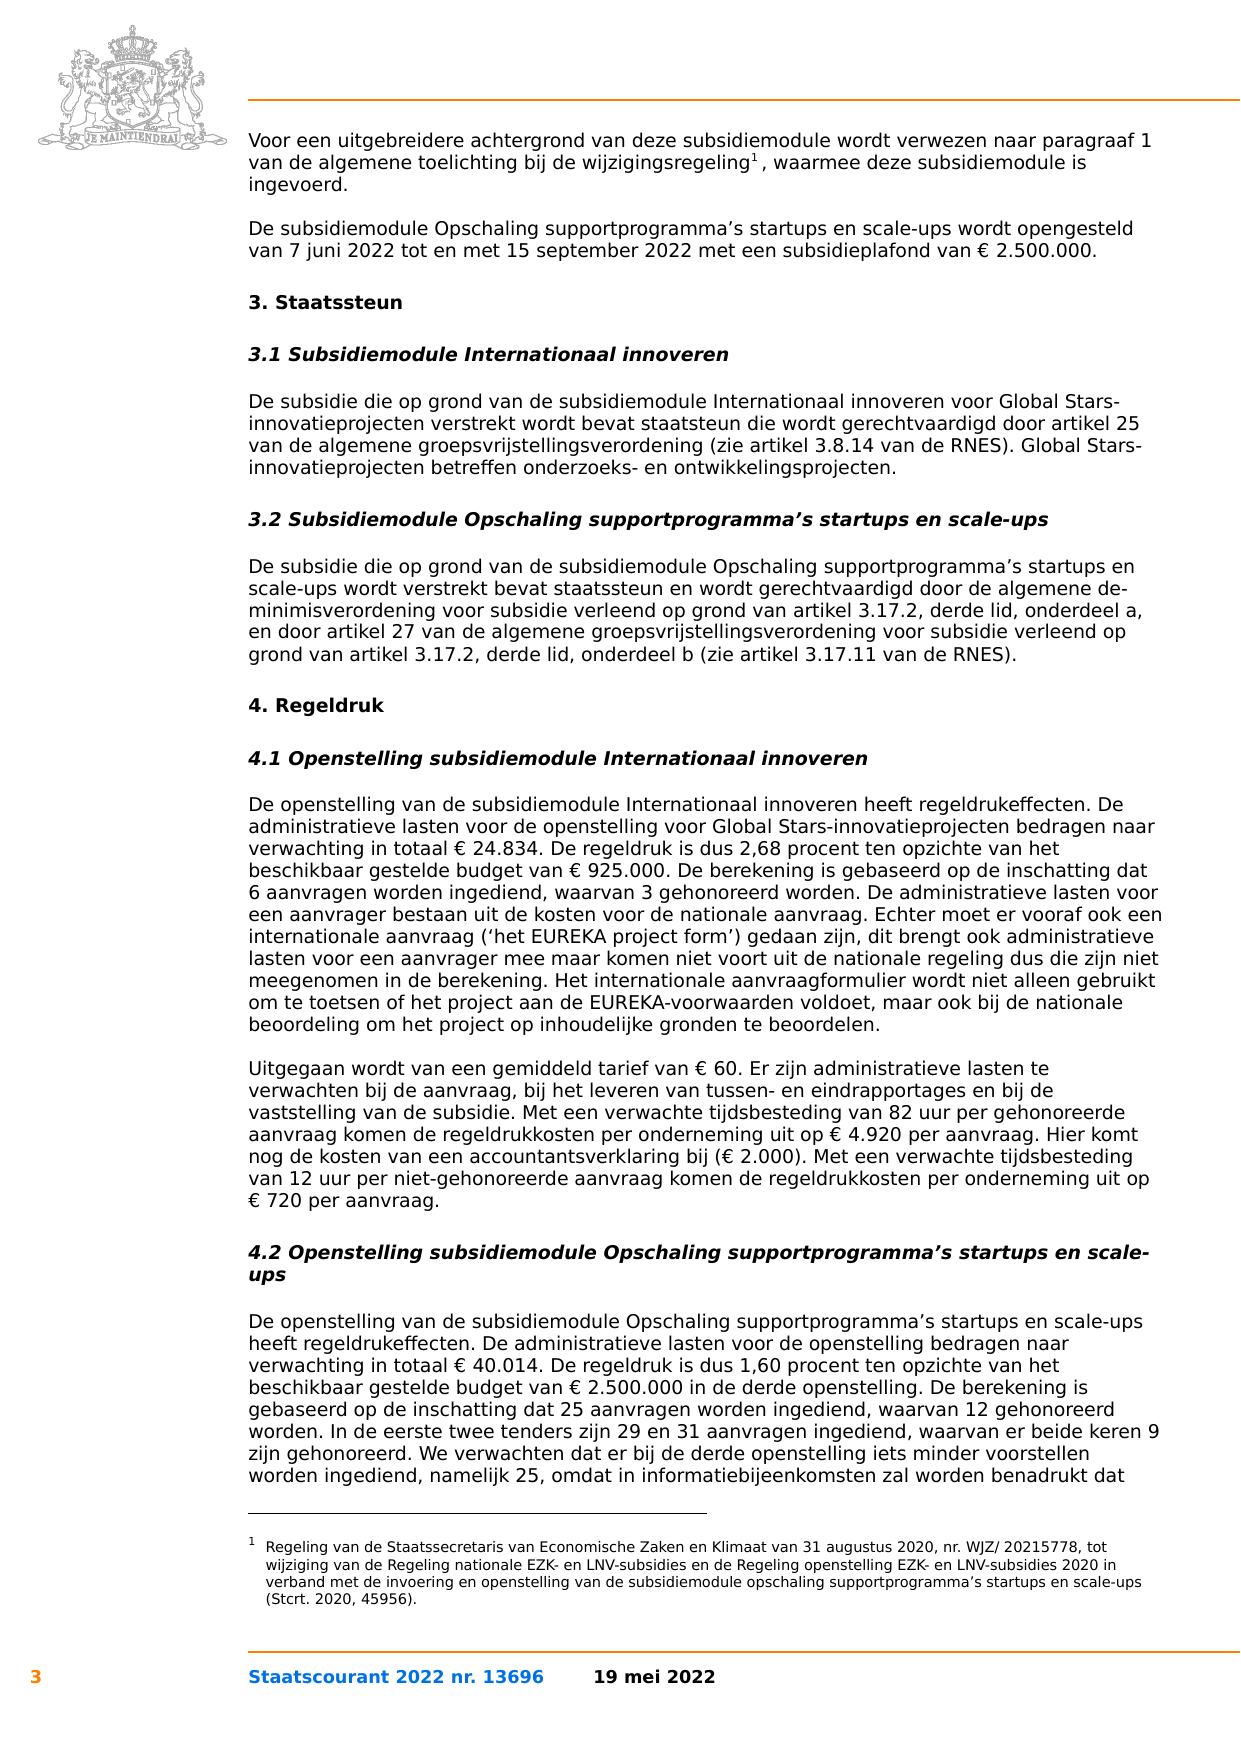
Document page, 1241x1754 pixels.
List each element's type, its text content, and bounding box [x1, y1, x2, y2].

text Uitgegaan wordt van een gemiddeld tarief van € 60. Er zijn administratieve lasten te verwachten bij de aanvraag, bij het leveren van tussen- en eindrapportages en bij de vaststelling van de subsidie. Met een verwachte tijdsbesteding van 82 uur per gehonoreerde aanvraag komen de regeldrukkosten per onderneming uit op € 4.920 per aanvraag. Hier komt nog de kosten van een accountantsverklaring bij (€ 2.000). Met een verwachte tijdsbesteding van 12 uur per niet-gehonoreerde aanvraag komen de regeldrukkosten per onderneming uit op € 720 per aanvraag. [248, 1058, 1163, 1212]
text Regeling van de Staatssecretaris van Economische Zaken en Klimaat van 31 augustus 2020, nr. WJZ/ 20215778, tot wijziging van de Regeling nationale EZK- en LNV-subsidies en de Regeling openstelling EZK- en LNV-subsidies 2020 in verband met de invoering en openstelling van de subsidiemodule opschaling supportprogramma’s startups en scale-ups (Stcrt. 2020, 45956). [248, 1535, 1163, 1608]
text De openstelling van de subsidiemodule Opschaling supportprogramma’s startups en scale-ups heeft regeldrukeffecten. De administratieve lasten voor de openstelling bedragen naar verwachting in totaal € 40.014. De regeldruk is dus 1,60 procent ten opzichte van het beschikbaar gestelde budget van € 2.500.000 in de derde openstelling. De berekening is gebaseerd op de inschatting dat 25 aanvragen worden ingediend, waarvan 12 gehonoreerd worden. In de eerste twee tenders zijn 29 en 31 aanvragen ingediend, waarvan er beide keren 9 zijn gehonoreerd. We verwachten dat er bij de derde openstelling iets minder voorstellen worden ingediend, namelijk 25, omdat in informatiebijeenkomsten zal worden benadrukt dat [248, 1311, 1163, 1487]
picture [38, 25, 227, 150]
text De subsidiemodule Opschaling supportprogramma’s startups en scale-ups wordt opengesteld van 7 juni 2022 tot en met 15 september 2022 met een subsidieplafond van € 2.500.000. [248, 218, 1163, 262]
subtitle 3.1 Subsidiemodule Internationaal innoveren [248, 344, 1163, 366]
subtitle 3.2 Subsidiemodule Opschaling supportprogramma’s startups en scale-ups [248, 508, 1163, 531]
text De openstelling van de subsidiemodule Internationaal innoveren heeft regeldrukeffecten. De administratieve lasten voor de openstelling voor Global Stars-innovatieprojecten bedragen naar verwachting in totaal € 24.834. De regeldruk is dus 2,68 procent ten opzichte van het beschikbaar gestelde budget van € 925.000. De berekening is gebaseerd op de inschatting dat 6 aanvragen worden ingediend, waarvan 3 gehonoreerd worden. De administratieve lasten voor een aanvrager bestaan uit de kosten voor de nationale aanvraag. Echter moet er vooraf ook een internationale aanvraag (‘het EUREKA project form’) gedaan zijn, dit brengt ook administratieve lasten voor een aanvrager mee maar komen niet voort uit de nationale regeling dus die zijn niet meegenomen in de berekening. Het internationale aanvraagformulier wordt niet alleen gebruikt om te toetsen of het project aan de EUREKA-voorwaarden voldoet, maar ook bij de nationale beoordeling om het project op inhoudelijke gronden te beoordelen. [248, 794, 1163, 1036]
subtitle 4. Regeldruk [248, 695, 1163, 717]
subtitle 4.2 Openstelling subsidiemodule Opschaling supportprogramma’s startups en scale-ups [248, 1242, 1163, 1286]
text De subsidie die op grond van de subsidiemodule Internationaal innoveren voor Global Stars-innovatieprojecten verstrekt wordt bevat staatsteun die wordt gerechtvaardigd door artikel 25 van de algemene groepsvrijstellingsverordening (zie artikel 3.8.14 van de RNES). Global Stars-innovatieprojecten betreffen onderzoeks- en ontwikkelingsprojecten. [248, 391, 1163, 478]
text De subsidie die op grond van de subsidiemodule Opschaling supportprogramma’s startups en scale-ups wordt verstrekt bevat staatssteun en wordt gerechtvaardigd door de algemene de-minimisverordening voor subsidie verleend op grond van artikel 3.17.2, derde lid, onderdeel a, en door artikel 27 van de algemene groepsvrijstellingsverordening voor subsidie verleend op grond van artikel 3.17.2, derde lid, onderdeel b (zie artikel 3.17.11 van de RNES). [248, 556, 1163, 665]
subtitle 4.1 Openstelling subsidiemodule Internationaal innoveren [248, 747, 1163, 769]
subtitle 3. Staatssteun [248, 292, 1163, 314]
text Voor een uitgebreidere achtergrond van deze subsidiemodule wordt verwezen naar paragraaf 1 van de algemene toelichting bij de wijzigingsregeling, waarmee deze subsidiemodule is ingevoerd. [248, 130, 1163, 196]
